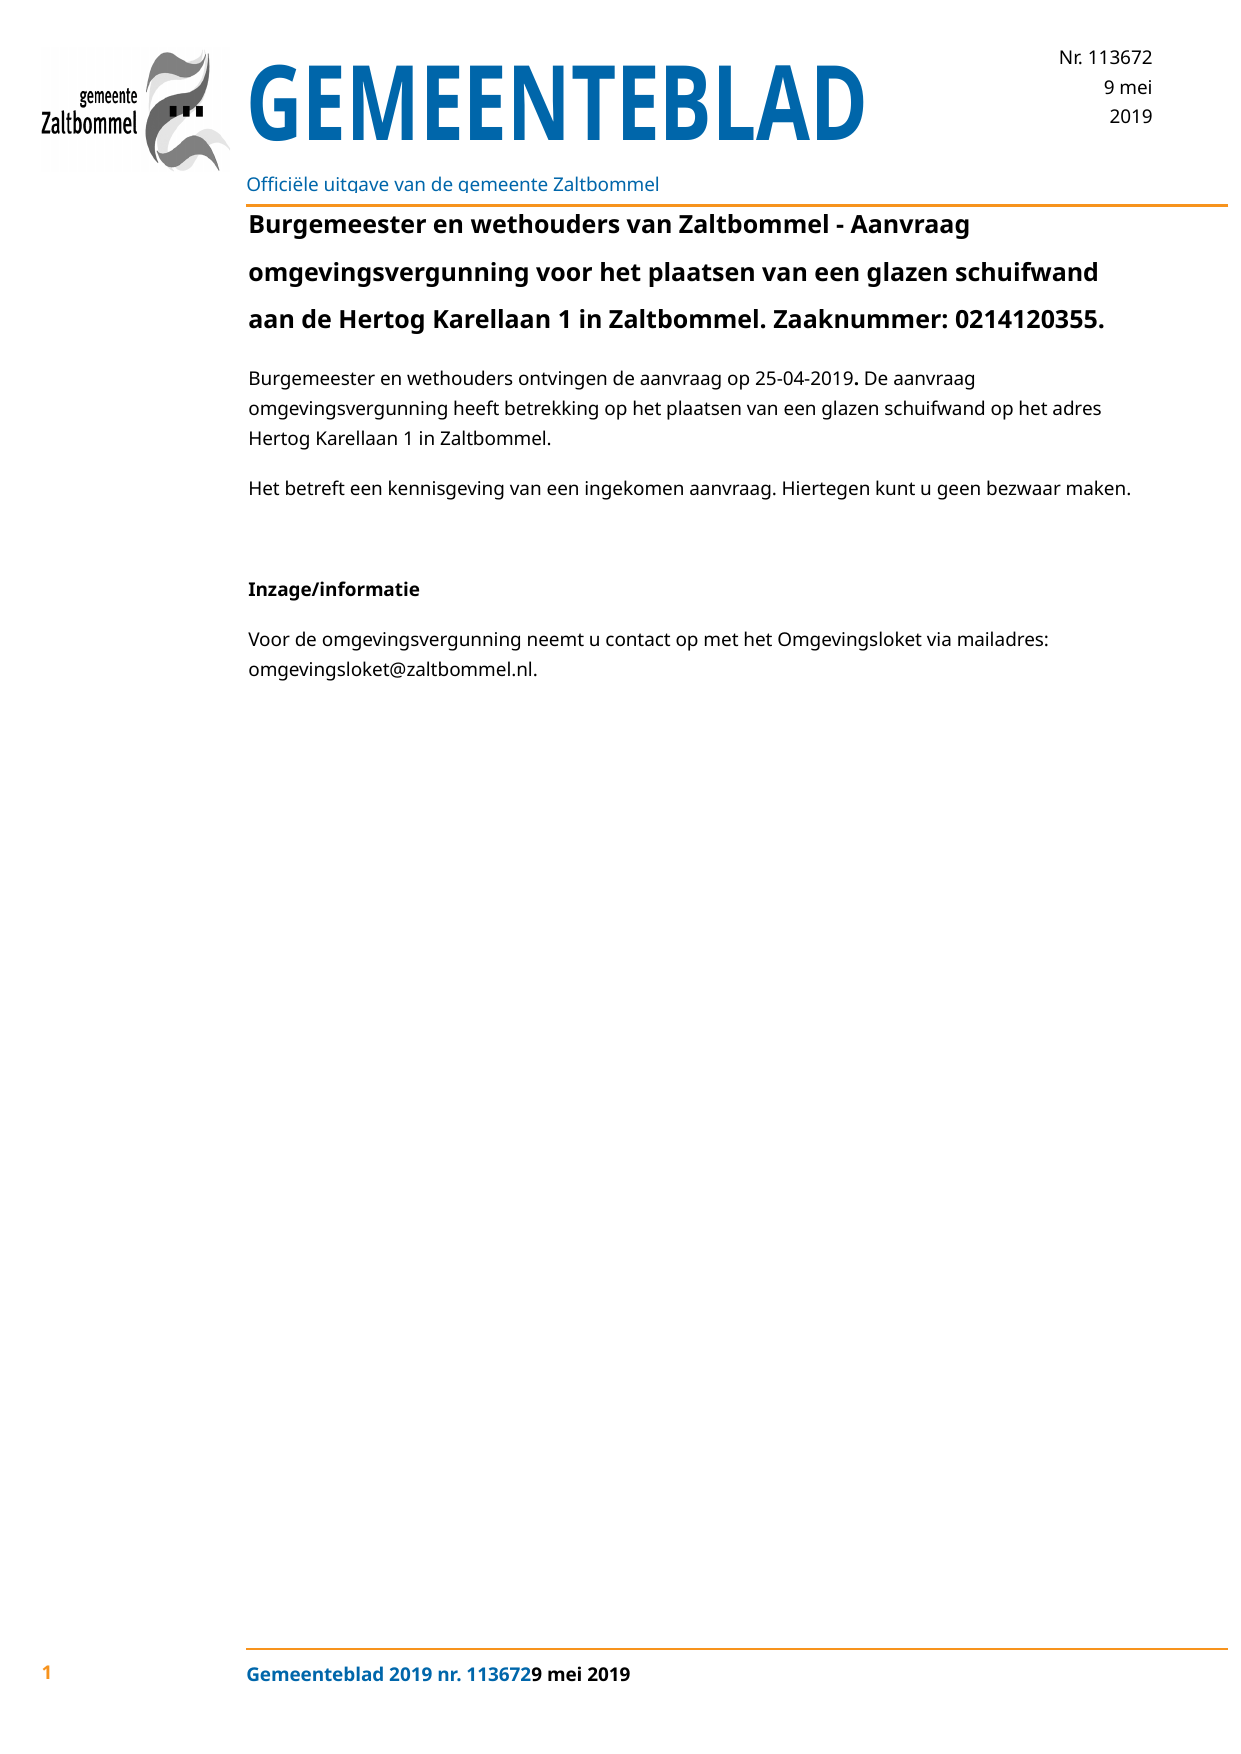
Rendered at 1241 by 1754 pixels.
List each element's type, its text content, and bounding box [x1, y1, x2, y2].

text Voor de omgevingsvergunning neemt u contact op met het Omgevingsloket via mailadres: omgevingsloket@zaltbommel.nl. [248, 626, 1152, 682]
text Het betreft een kennisgeving van een ingekomen aanvraag. Hiertegen kunt u geen bezwaar maken. [248, 475, 1152, 501]
picture [41, 47, 231, 172]
text Inzage/informatie [248, 576, 1152, 602]
text Burgemeester en wethouders van Zaltbommel - Aanvraag omgevingsvergunning voor het plaatsen van een glazen schuifwand aan de Hertog Karellaan 1 in Zaltbommel. Zaaknummer: 0214120355. [248, 207, 1152, 336]
text Burgemeester en wethouders ontvingen de aanvraag op 25-04-2019. De aanvraag omgevingsvergunning heeft betrekking op het plaatsen van een glazen schuifwand op het adres Hertog Karellaan 1 in Zaltbommel. [248, 366, 1152, 450]
